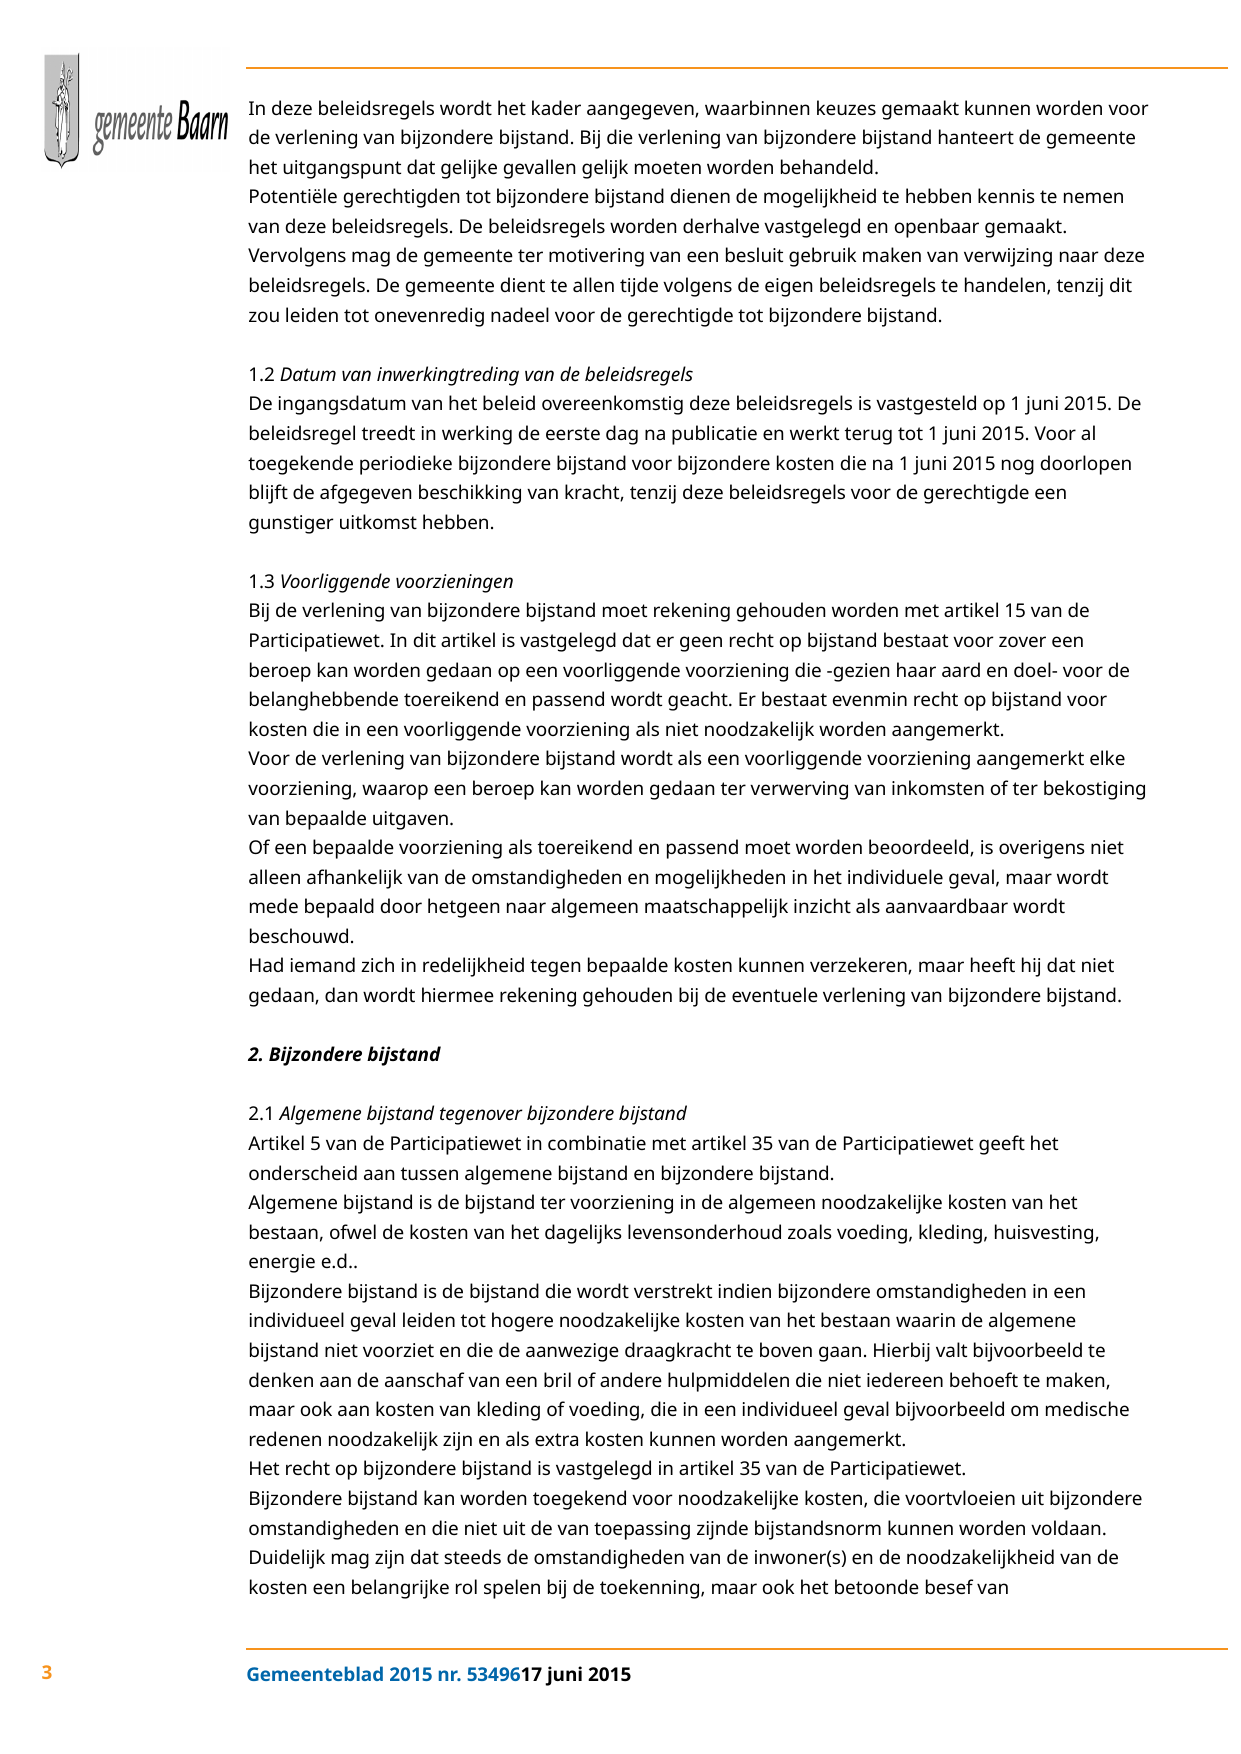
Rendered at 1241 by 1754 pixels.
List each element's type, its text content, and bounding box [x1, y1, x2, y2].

text 2. Bijzondere bijstand [248, 1041, 1152, 1067]
text Had iemand zich in redelijkheid tegen bepaalde kosten kunnen verzekeren, maar heeft hij dat niet gedaan, dan wordt hiermee rekening gehouden bij de eventuele verlening van bijzondere bijstand. [248, 953, 1152, 1008]
text Bij de verlening van bijzondere bijstand moet rekening gehouden worden met artikel 15 van de Participatiewet. In dit artikel is vastgelegd dat er geen recht op bijstand bestaat voor zover een beroep kan worden gedaan op een voorliggende voorziening die -gezien haar aard en doel- voor de belanghebbende toereikend en passend wordt geacht. Er bestaat evenmin recht op bijstand voor kosten die in een voorliggende voorziening als niet noodzakelijk worden aangemerkt. [248, 598, 1152, 742]
text 2.1 Algemene bijstand tegenover bijzondere bijstand [248, 1101, 1152, 1126]
text Potentiële gerechtigden tot bijzondere bijstand dienen de mogelijkheid te hebben kennis te nemen van deze beleidsregels. De beleidsregels worden derhalve vastgelegd en openbaar gemaakt. [248, 183, 1152, 239]
text Artikel 5 van de Participatiewet in combinatie met artikel 35 van de Participatiewet geeft het onderscheid aan tussen algemene bijstand en bijzondere bijstand. [248, 1130, 1152, 1186]
text In deze beleidsregels wordt het kader aangegeven, waarbinnen keuzes gemaakt kunnen worden voor de verlening van bijzondere bijstand. Bij die verlening van bijzondere bijstand hanteert de gemeente het uitgangspunt dat gelijke gevallen gelijk moeten worden behandeld. [248, 95, 1152, 180]
text Bijzondere bijstand is de bijstand die wordt verstrekt indien bijzondere omstandigheden in een individueel geval leiden tot hogere noodzakelijke kosten van het bestaan waarin de algemene bijstand niet voorziet en die de aanwezige draagkracht te boven gaan. Hierbij valt bijvoorbeeld te denken aan de aanschaf van een bril of andere hulpmiddelen die niet iedereen behoeft te maken, maar ook aan kosten van kleding of voeding, die in een individueel geval bijvoorbeeld om medische redenen noodzakelijk zijn en als extra kosten kunnen worden aangemerkt. [248, 1278, 1152, 1452]
text Duidelijk mag zijn dat steeds de omstandigheden van de inwoner(s) en de noodzakelijkheid van de kosten een belangrijke rol spelen bij de toekenning, maar ook het betoonde besef van [248, 1544, 1152, 1600]
text Vervolgens mag de gemeente ter motivering van een besluit gebruik maken van verwijzing naar deze beleidsregels. De gemeente dient te allen tijde volgens de eigen beleidsregels te handelen, tenzij dit zou leiden tot onevenredig nadeel voor de gerechtigde tot bijzondere bijstand. [248, 243, 1152, 328]
text 1.3 Voorliggende voorzieningen [248, 568, 1152, 594]
text Algemene bijstand is de bijstand ter voorziening in de algemeen noodzakelijke kosten van het bestaan, ofwel de kosten van het dagelijks levensonderhoud zoals voeding, kleding, huisvesting, energie e.d.. [248, 1189, 1152, 1274]
text Of een bepaalde voorziening als toereikend en passend moet worden beoordeeld, is overigens niet alleen afhankelijk van de omstandigheden en mogelijkheden in het individuele geval, maar wordt mede bepaald door hetgeen naar algemeen maatschappelijk inzicht als aanvaardbaar wordt beschouwd. [248, 834, 1152, 949]
picture [41, 47, 231, 172]
text De ingangsdatum van het beleid overeenkomstig deze beleidsregels is vastgesteld op 1 juni 2015. De beleidsregel treedt in werking de eerste dag na publicatie en werkt terug tot 1 juni 2015. Voor al toegekende periodieke bijzondere bijstand voor bijzondere kosten die na 1 juni 2015 nog doorlopen blijft de afgegeven beschikking van kracht, tenzij deze beleidsregels voor de gerechtigde een gunstiger uitkomst hebben. [248, 391, 1152, 535]
text 1.2 Datum van inwerkingtreding van de beleidsregels [248, 361, 1152, 387]
text Voor de verlening van bijzondere bijstand wordt als een voorliggende voorziening aangemerkt elke voorziening, waarop een beroep kan worden gedaan ter verwerving van inkomsten of ter bekostiging van bepaalde uitgaven. [248, 746, 1152, 831]
text Bijzondere bijstand kan worden toegekend voor noodzakelijke kosten, die voortvloeien uit bijzondere omstandigheden en die niet uit de van toepassing zijnde bijstandsnorm kunnen worden voldaan. [248, 1485, 1152, 1541]
text Het recht op bijzondere bijstand is vastgelegd in artikel 35 van de Participatiewet. [248, 1456, 1152, 1481]
